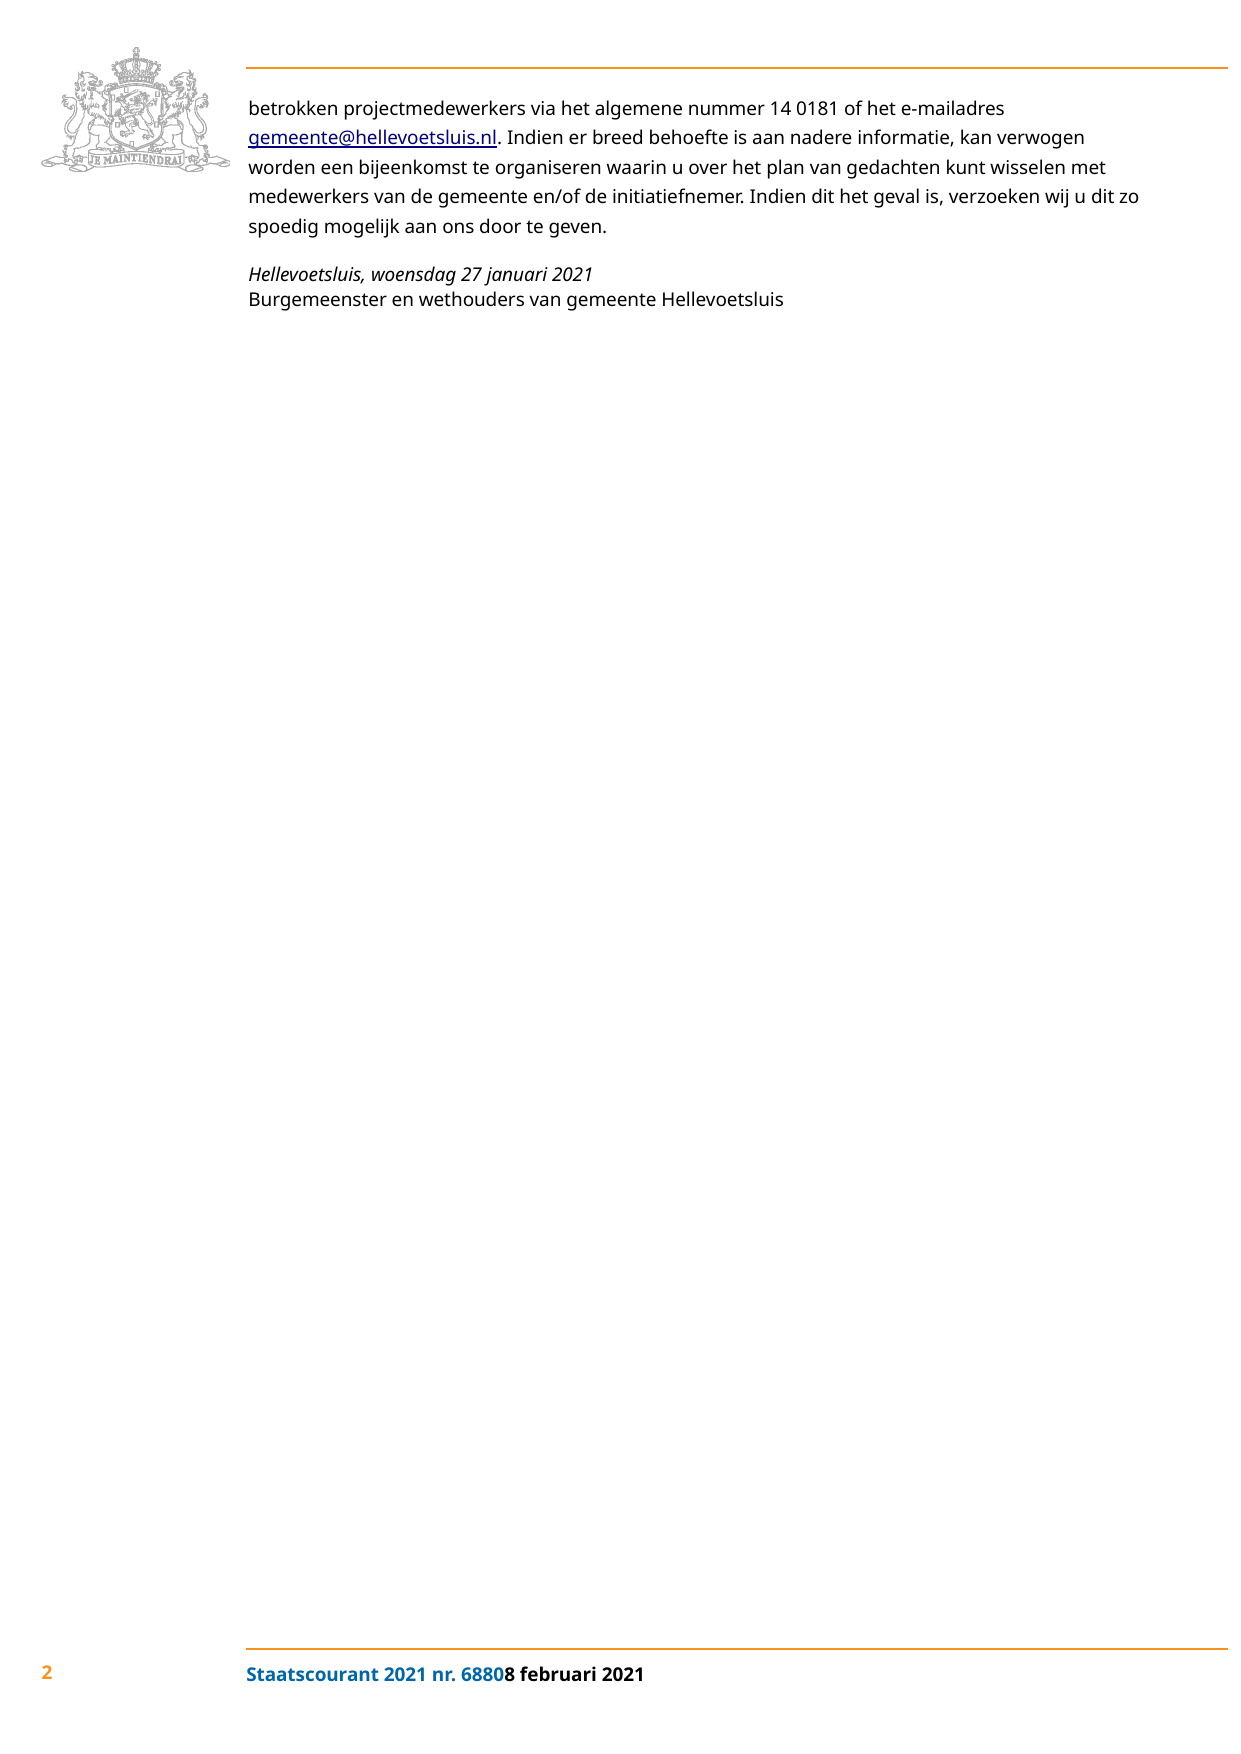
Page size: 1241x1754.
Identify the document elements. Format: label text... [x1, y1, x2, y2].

text Hellevoetsluis, woensdag 27 januari 2021 [248, 261, 1152, 287]
picture [41, 47, 231, 172]
text betrokken projectmedewerkers via het algemene nummer 14 0181 of het e-mailadres gemeente@hellevoetsluis.nl. Indien er breed behoefte is aan nadere informatie, kan verwogen worden een bijeenkomst te organiseren waarin u over het plan van gedachten kunt wisselen met medewerkers van de gemeente en/of de initiatiefnemer. Indien dit het geval is, verzoeken wij u dit zo spoedig mogelijk aan ons door te geven. [248, 95, 1152, 239]
text Burgemeenster en wethouders van gemeente Hellevoetsluis [248, 287, 1152, 312]
